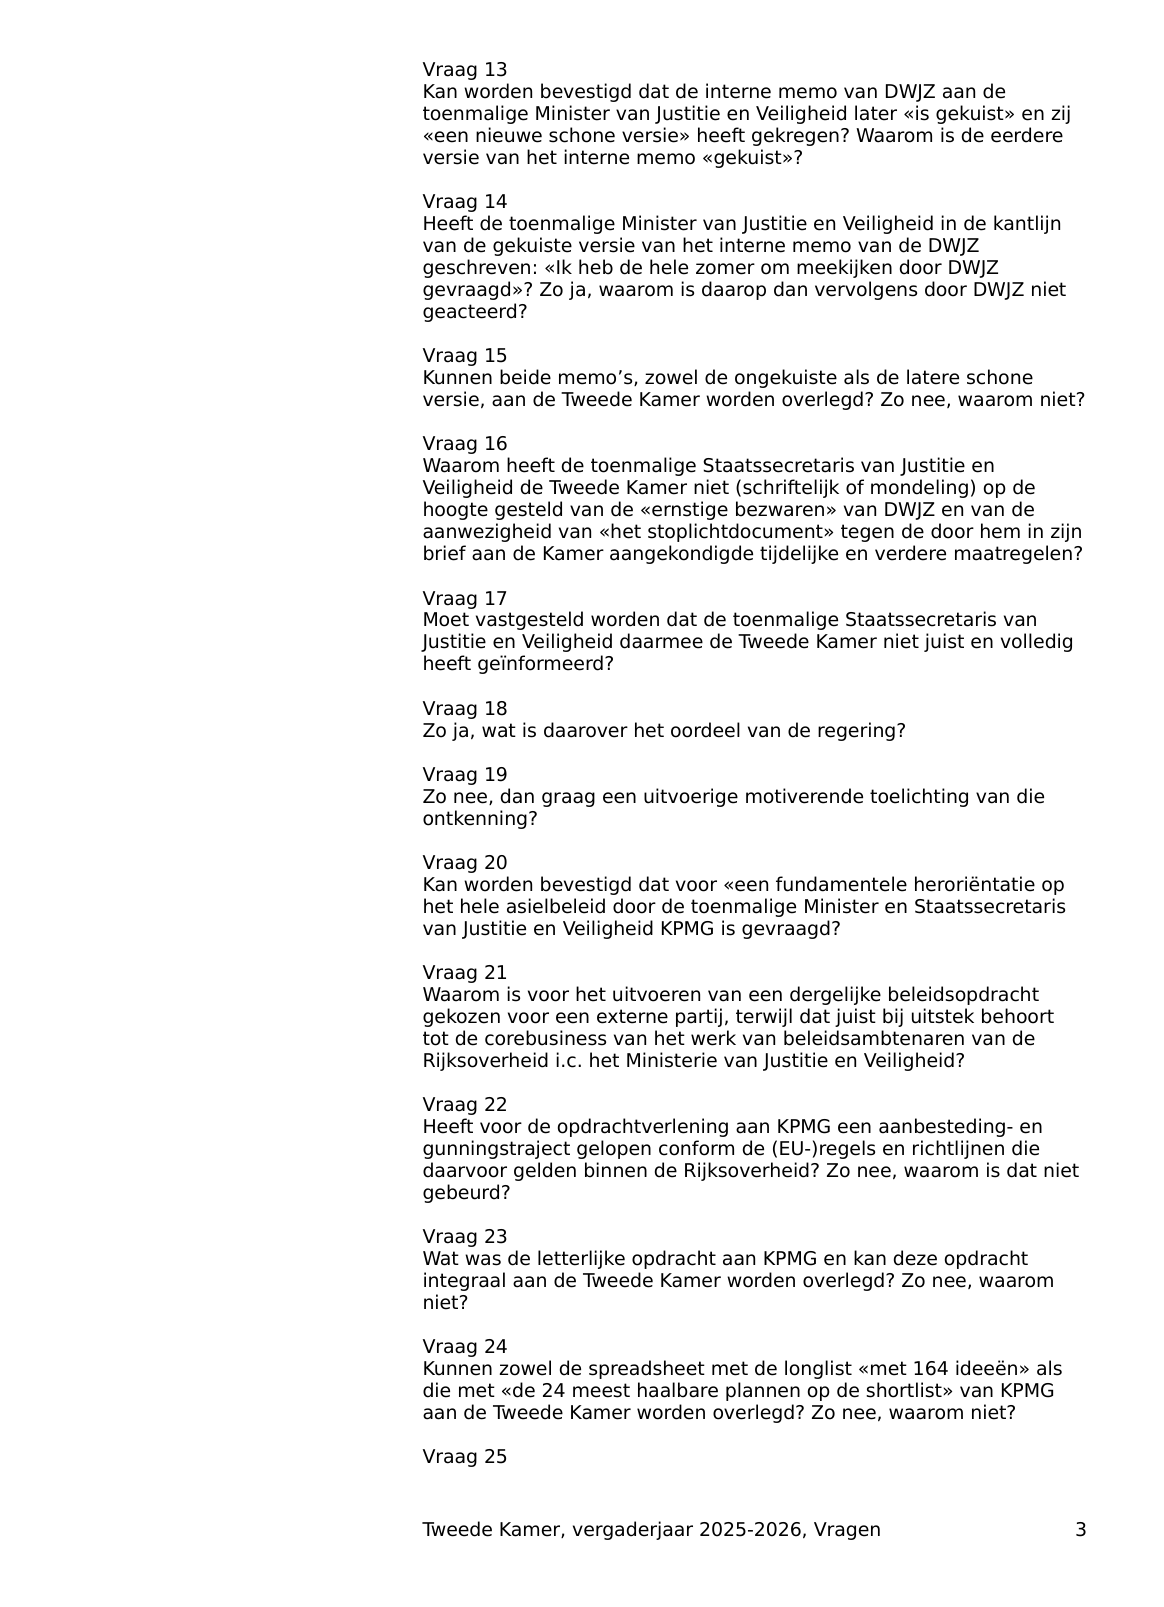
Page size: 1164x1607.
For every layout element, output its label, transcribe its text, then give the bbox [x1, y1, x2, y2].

text Vraag 18 [422, 697, 1087, 719]
text Vraag 13 [422, 59, 1087, 81]
text Heeft voor de opdrachtverlening aan KPMG een aanbesteding- en gunningstraject gelopen conform de (EU-)regels en richtlijnen die daarvoor gelden binnen de Rijksoverheid? Zo nee, waarom is dat niet gebeurd? [422, 1116, 1087, 1204]
text Vraag 24 [422, 1336, 1087, 1358]
text Heeft de toenmalige Minister van Justitie en Veiligheid in de kantlijn van de gekuiste versie van het interne memo van de DWJZ geschreven: «Ik heb de hele zomer om meekijken door DWJZ gevraagd»? Zo ja, waarom is daarop dan vervolgens door DWJZ niet geacteerd? [422, 213, 1087, 323]
text Vraag 15 [422, 345, 1087, 367]
text Vraag 22 [422, 1094, 1087, 1116]
text Kunnen zowel de spreadsheet met de longlist «met 164 ideeën» als die met «de 24 meest haalbare plannen op de shortlist» van KPMG aan de Tweede Kamer worden overlegd? Zo nee, waarom niet? [422, 1358, 1087, 1424]
text Kunnen beide memo’s, zowel de ongekuiste als de latere schone versie, aan de Tweede Kamer worden overlegd? Zo nee, waarom niet? [422, 367, 1087, 411]
text Wat was de letterlijke opdracht aan KPMG en kan deze opdracht integraal aan de Tweede Kamer worden overlegd? Zo nee, waarom niet? [422, 1248, 1087, 1314]
text Vraag 25 [422, 1446, 1087, 1468]
text Kan worden bevestigd dat voor «een fundamentele heroriëntatie op het hele asielbeleid door de toenmalige Minister en Staatssecretaris van Justitie en Veiligheid KPMG is gevraagd? [422, 874, 1087, 940]
text Vraag 17 [422, 587, 1087, 609]
text Vraag 16 [422, 433, 1087, 455]
text Zo nee, dan graag een uitvoerige motiverende toelichting van die ontkenning? [422, 786, 1087, 829]
text Kan worden bevestigd dat de interne memo van DWJZ aan de toenmalige Minister van Justitie en Veiligheid later «is gekuist» en zij «een nieuwe schone versie» heeft gekregen? Waarom is de eerdere versie van het interne memo «gekuist»? [422, 81, 1087, 169]
text Moet vastgesteld worden dat de toenmalige Staatssecretaris van Justitie en Veiligheid daarmee de Tweede Kamer niet juist en volledig heeft geïnformeerd? [422, 609, 1087, 675]
text Waarom is voor het uitvoeren van een dergelijke beleidsopdracht gekozen voor een externe partij, terwijl dat juist bij uitstek behoort tot de corebusiness van het werk van beleidsambtenaren van de Rijksoverheid i.c. het Ministerie van Justitie en Veiligheid? [422, 984, 1087, 1072]
text Vraag 23 [422, 1226, 1087, 1248]
text Vraag 19 [422, 764, 1087, 786]
text Waarom heeft de toenmalige Staatssecretaris van Justitie en Veiligheid de Tweede Kamer niet (schriftelijk of mondeling) op de hoogte gesteld van de «ernstige bezwaren» van DWJZ en van de aanwezigheid van «het stoplichtdocument» tegen de door hem in zijn brief aan de Kamer aangekondigde tijdelijke en verdere maatregelen? [422, 455, 1087, 565]
text Vraag 21 [422, 962, 1087, 984]
text Zo ja, wat is daarover het oordeel van de regering? [422, 719, 1087, 741]
text Vraag 14 [422, 191, 1087, 213]
text Vraag 20 [422, 852, 1087, 874]
